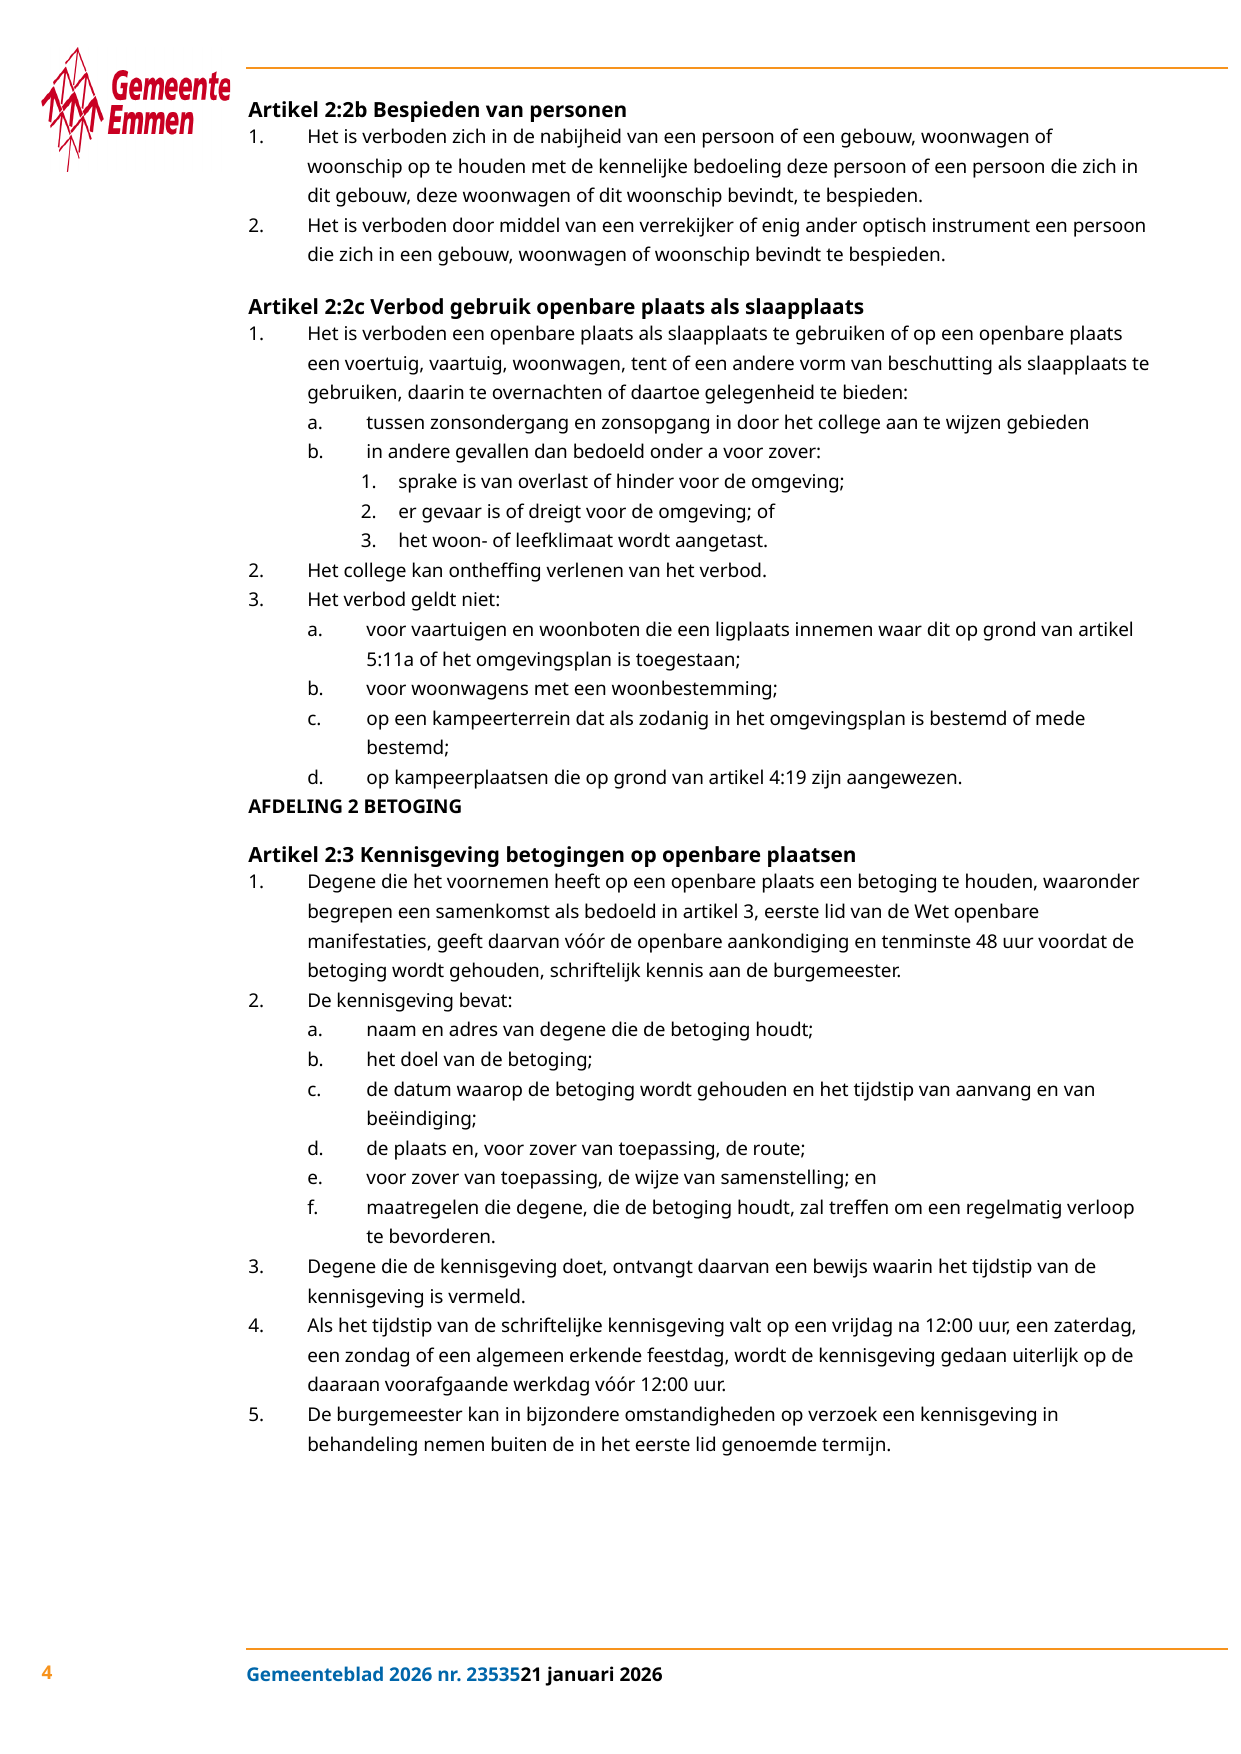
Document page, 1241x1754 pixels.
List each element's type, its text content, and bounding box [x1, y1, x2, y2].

list de datum waarop de betoging wordt gehouden en het tijdstip van aanvang en van beëindiging; [307, 1076, 1152, 1131]
list De kennisgeving bevat: [248, 987, 1152, 1013]
list Degene die de kennisgeving doet, ontvangt daarvan een bewijs waarin het tijdstip van de kennisgeving is vermeld. [248, 1253, 1152, 1309]
list Het is verboden door middel van een verrekijker of enig ander optisch instrument een persoon die zich in een gebouw, woonwagen of woonschip bevindt te bespieden. [248, 212, 1152, 267]
list De burgemeester kan in bijzondere omstandigheden op verzoek een kennisgeving in behandeling nemen buiten de in het eerste lid genoemde termijn. [248, 1401, 1152, 1457]
list Het verbod geldt niet: [248, 587, 1152, 612]
picture [41, 47, 231, 172]
list er gevaar is of dreigt voor de omgeving; of [361, 498, 1152, 524]
list voor vaartuigen en woonboten die een ligplaats innemen waar dit op grond van artikel 5:11a of het omgevingsplan is toegestaan; [307, 616, 1152, 672]
list Het is verboden zich in de nabijheid van een persoon of een gebouw, woonwagen of woonschip op te houden met de kennelijke bedoeling deze persoon of een persoon die zich in dit gebouw, deze woonwagen of dit woonschip bevindt, te bespieden. [248, 123, 1152, 208]
list de plaats en, voor zover van toepassing, de route; [307, 1135, 1152, 1161]
text AFDELING 2 BETOGING [248, 794, 1152, 819]
list op een kampeerterrein dat als zodanig in het omgevingsplan is bestemd of mede bestemd; [307, 705, 1152, 760]
list sprake is van overlast of hinder voor de omgeving; [361, 468, 1152, 494]
list voor woonwagens met een woonbestemming; [307, 675, 1152, 701]
list tussen zonsondergang en zonsopgang in door het college aan te wijzen gebieden [307, 409, 1152, 435]
text Artikel 2:2c Verbod gebruik openbare plaats als slaapplaats [248, 292, 1152, 320]
list in andere gevallen dan bedoeld onder a voor zover: [307, 439, 1152, 464]
list op kampeerplaatsen die op grond van artikel 4:19 zijn aangewezen. [307, 764, 1152, 790]
text Artikel 2:3 Kennisgeving betogingen op openbare plaatsen [248, 840, 1152, 869]
list naam en adres van degene die de betoging houdt; [307, 1017, 1152, 1042]
list Het is verboden een openbare plaats als slaapplaats te gebruiken of op een openbare plaats een voertuig, vaartuig, woonwagen, tent of een andere vorm van beschutting als slaapplaats te gebruiken, daarin te overnachten of daartoe gelegenheid te bieden: [248, 320, 1152, 405]
text Artikel 2:2b Bespieden van personen [248, 95, 1152, 123]
list voor zover van toepassing, de wijze van samenstelling; en [307, 1164, 1152, 1190]
list maatregelen die degene, die de betoging houdt, zal treffen om een regelmatig verloop te bevorderen. [307, 1194, 1152, 1249]
list Degene die het voornemen heeft op een openbare plaats een betoging te houden, waaronder begrepen een samenkomst als bedoeld in artikel 3, eerste lid van de Wet openbare manifestaties, geeft daarvan vóór de openbare aankondiging en tenminste 48 uur voordat de betoging wordt gehouden, schriftelijk kennis aan de burgemeester. [248, 869, 1152, 983]
list Als het tijdstip van de schriftelijke kennisgeving valt op een vrijdag na 12:00 uur, een zaterdag, een zondag of een algemeen erkende feestdag, wordt de kennisgeving gedaan uiterlijk op de daaraan voorafgaande werkdag vóór 12:00 uur. [248, 1312, 1152, 1397]
list het woon- of leefklimaat wordt aangetast. [361, 527, 1152, 553]
list Het college kan ontheffing verlenen van het verbod. [248, 557, 1152, 583]
list het doel van de betoging; [307, 1046, 1152, 1072]
